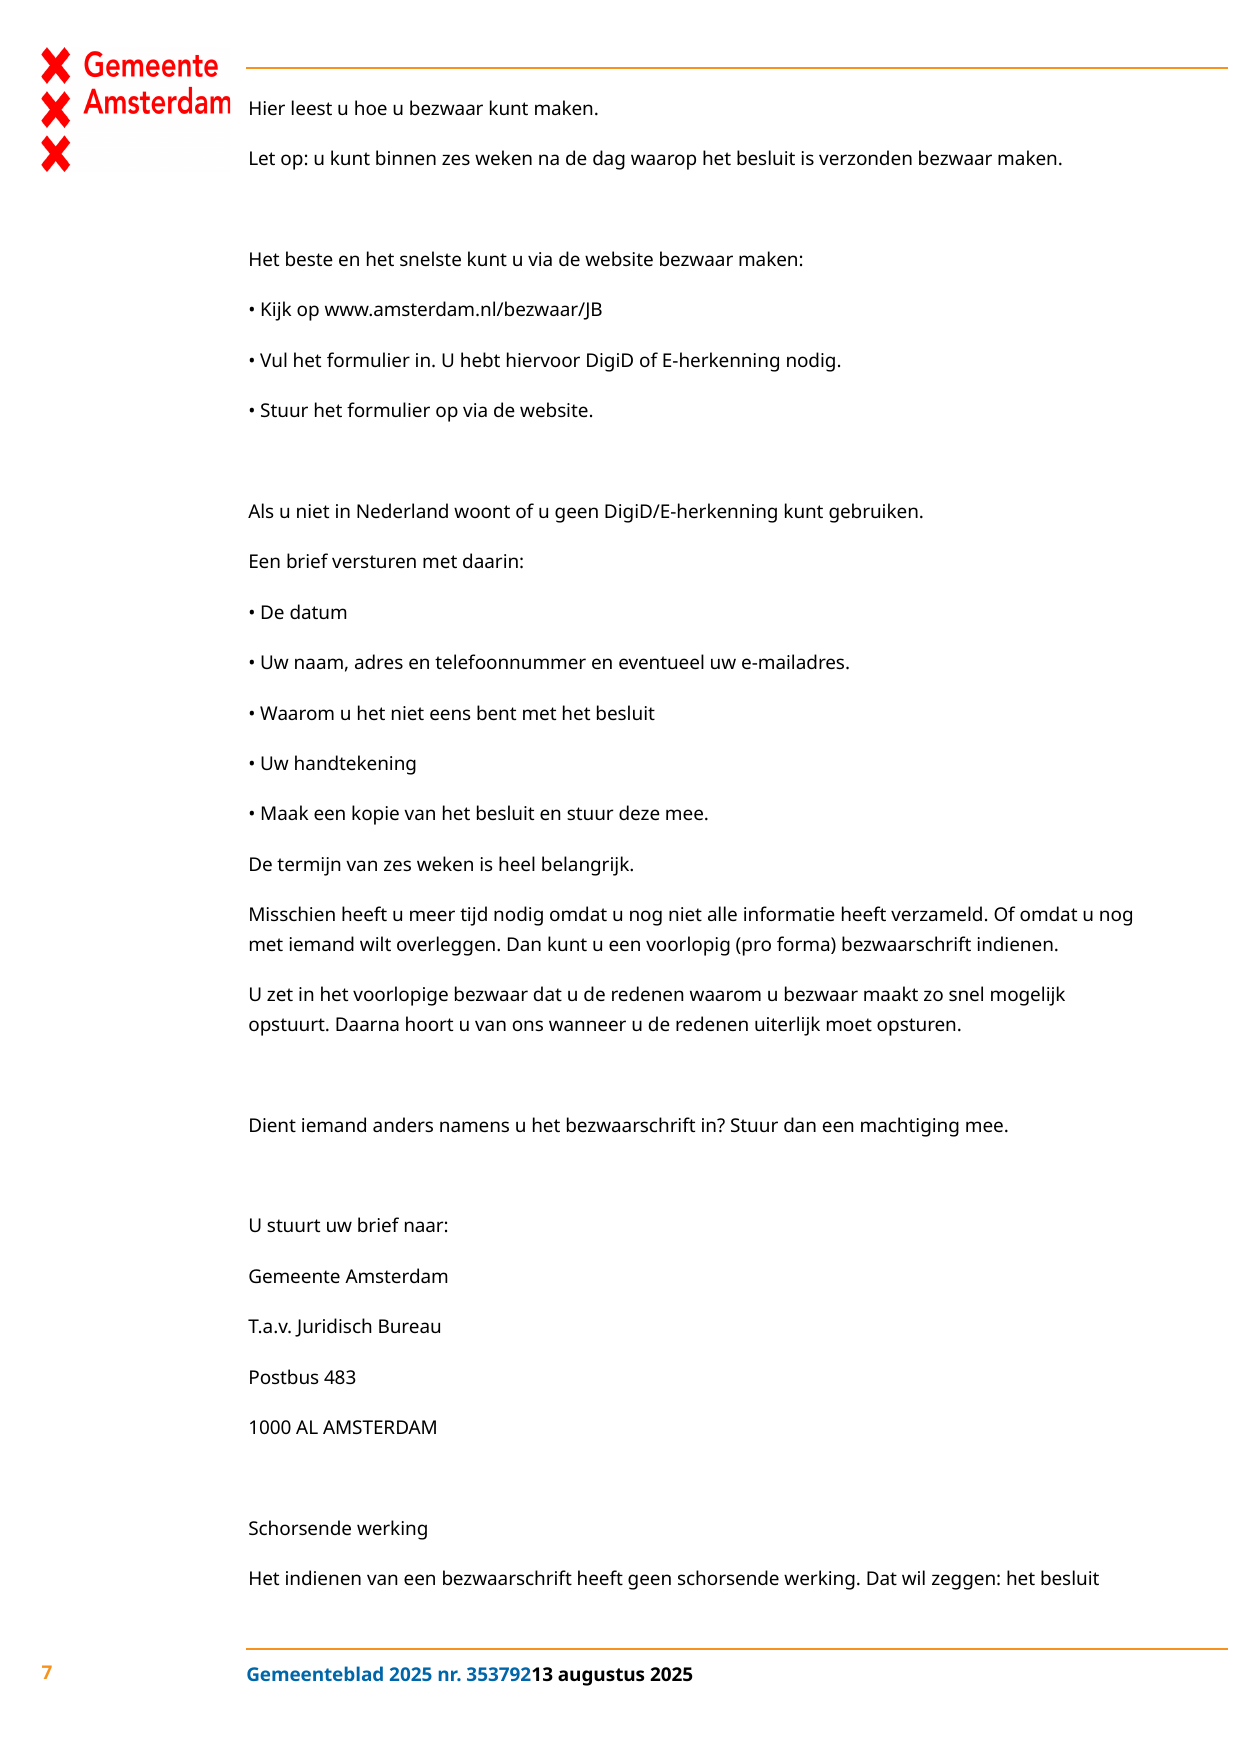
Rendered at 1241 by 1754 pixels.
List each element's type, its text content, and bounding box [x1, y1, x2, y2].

text • Uw handtekening [248, 750, 1152, 776]
text • Stuur het formulier op via de website. [248, 397, 1152, 423]
text • Maak een kopie van het besluit en stuur deze mee. [248, 801, 1152, 826]
text Misschien heeft u meer tijd nodig omdat u nog niet alle informatie heeft verzameld. Of omdat u nog met iemand wilt overleggen. Dan kunt u een voorlopig (pro forma) bezwaarschrift indienen. [248, 901, 1152, 957]
text Let op: u kunt binnen zes weken na de dag waarop het besluit is verzonden bezwaar maken. [248, 145, 1152, 171]
text Schorsende werking [248, 1515, 1152, 1541]
text Postbus 483 [248, 1364, 1152, 1390]
text • Uw naam, adres en telefoonnummer en eventueel uw e-mailadres. [248, 649, 1152, 675]
text Hier leest u hoe u bezwaar kunt maken. [248, 95, 1152, 121]
text • Vul het formulier in. U hebt hiervoor DigiD of E-herkenning nodig. [248, 347, 1152, 373]
text Een brief versturen met daarin: [248, 548, 1152, 574]
text U stuurt uw brief naar: [248, 1213, 1152, 1238]
text • De datum [248, 599, 1152, 625]
text T.a.v. Juridisch Bureau [248, 1313, 1152, 1339]
text U zet in het voorlopige bezwaar dat u de redenen waarom u bezwaar maakt zo snel mogelijk opstuurt. Daarna hoort u van ons wanneer u de redenen uiterlijk moet opsturen. [248, 981, 1152, 1037]
text Gemeente Amsterdam [248, 1263, 1152, 1289]
picture [41, 47, 231, 172]
text De termijn van zes weken is heel belangrijk. [248, 851, 1152, 877]
text • Kijk op www.amsterdam.nl/bezwaar/JB [248, 296, 1152, 322]
text 1000 AL AMSTERDAM [248, 1414, 1152, 1440]
text Het indienen van een bezwaarschrift heeft geen schorsende werking. Dat wil zeggen: het besluit [248, 1566, 1152, 1591]
text • Waarom u het niet eens bent met het besluit [248, 700, 1152, 726]
text Als u niet in Nederland woont of u geen DigiD/E-herkenning kunt gebruiken. [248, 498, 1152, 524]
text Dient iemand anders namens u het bezwaarschrift in? Stuur dan een machtiging mee. [248, 1112, 1152, 1138]
text Het beste en het snelste kunt u via de website bezwaar maken: [248, 246, 1152, 272]
